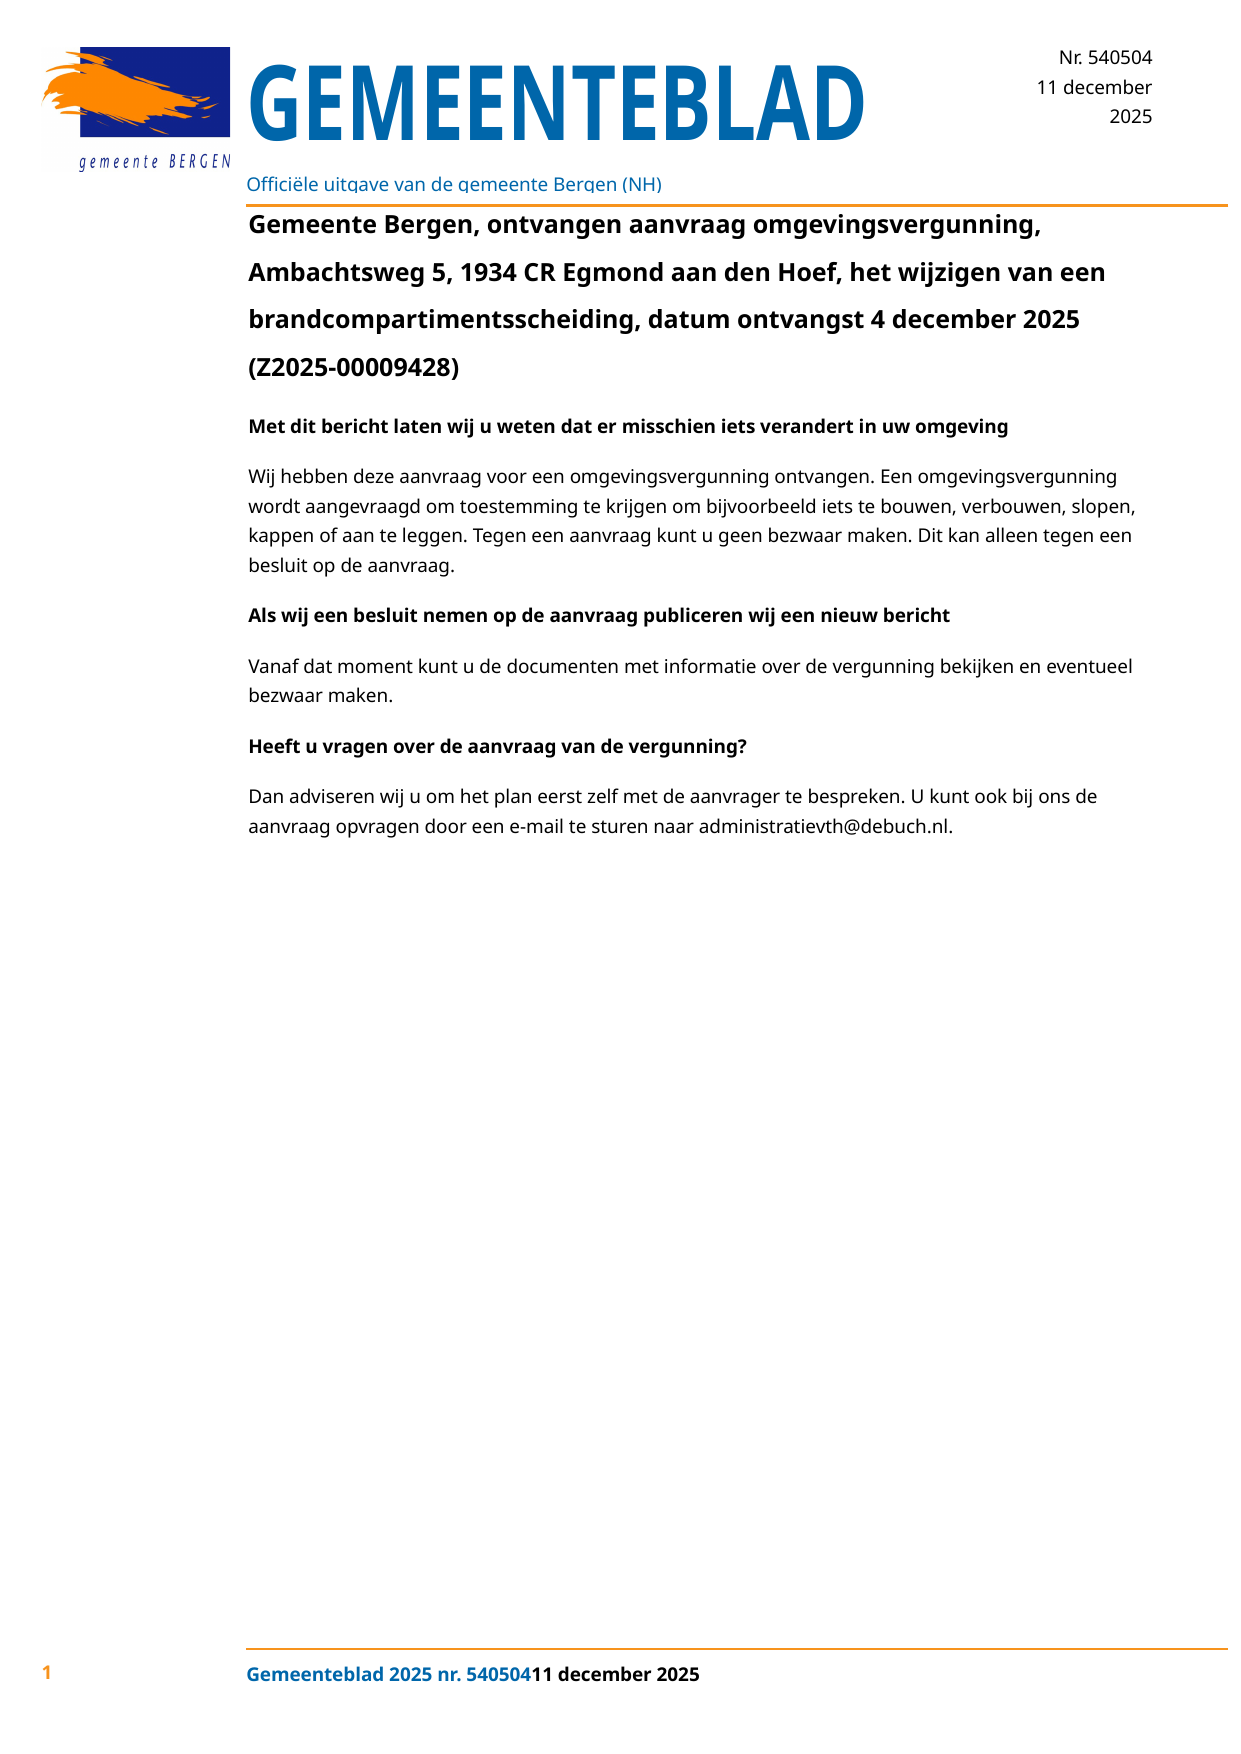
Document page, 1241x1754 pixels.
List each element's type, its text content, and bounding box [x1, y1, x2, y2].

text Vanaf dat moment kunt u de documenten met informatie over de vergunning bekijken en eventueel bezwaar maken. [248, 653, 1152, 708]
text Heeft u vragen over de aanvraag van de vergunning? [248, 733, 1152, 759]
text Als wij een besluit nemen op de aanvraag publiceren wij een nieuw bericht [248, 603, 1152, 628]
text Wij hebben deze aanvraag voor een omgevingsvergunning ontvangen. Een omgevingsvergunning wordt aangevraagd om toestemming te krijgen om bijvoorbeeld iets te bouwen, verbouwen, slopen, kappen of aan te leggen. Tegen een aanvraag kunt u geen bezwaar maken. Dit kan alleen tegen een besluit op de aanvraag. [248, 463, 1152, 578]
picture [41, 47, 231, 172]
text Dan adviseren wij u om het plan eerst zelf met de aanvrager te bespreken. U kunt ook bij ons de aanvraag opvragen door een e-mail te sturen naar administratievth@debuch.nl. [248, 783, 1152, 839]
text Gemeente Bergen, ontvangen aanvraag omgevingsvergunning, Ambachtsweg 5, 1934 CR Egmond aan den Hoef, het wijzigen van een brandcompartimentsscheiding, datum ontvangst 4 december 2025 (Z2025-00009428) [248, 207, 1152, 384]
text Met dit bericht laten wij u weten dat er misschien iets verandert in uw omgeving [248, 413, 1152, 439]
